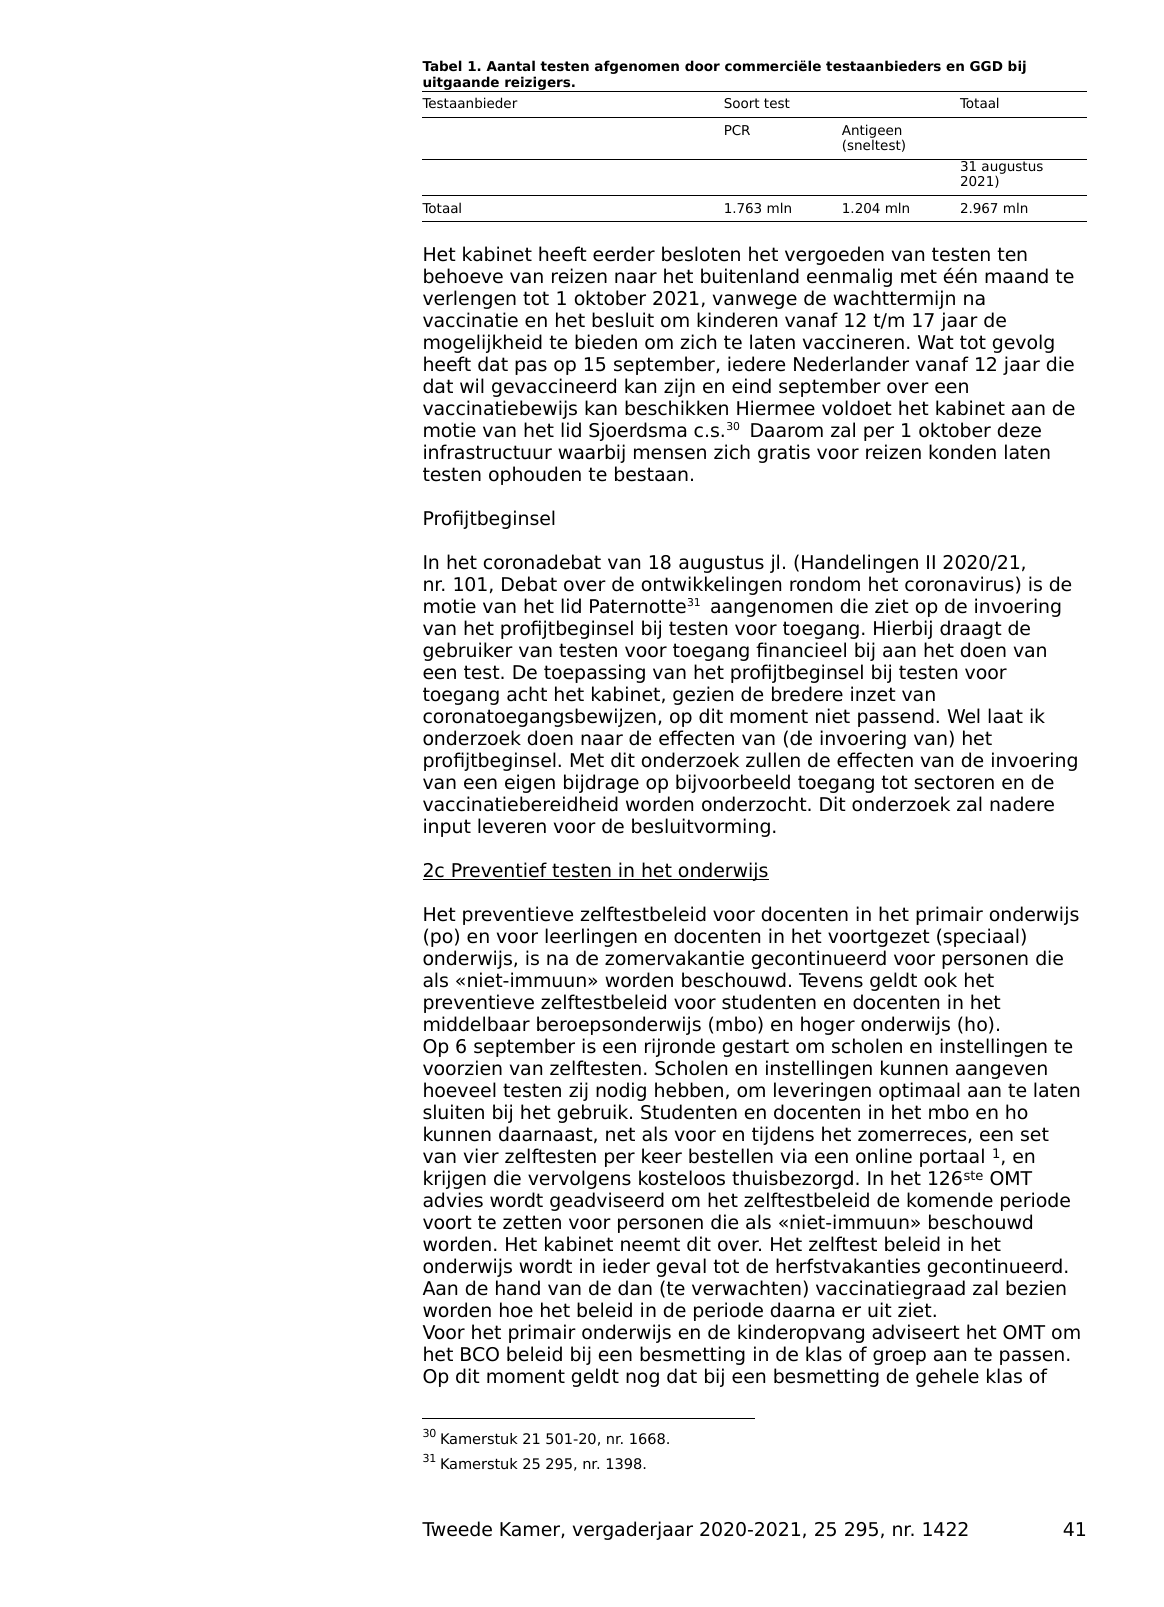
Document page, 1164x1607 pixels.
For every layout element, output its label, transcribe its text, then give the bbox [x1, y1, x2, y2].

table_cell [836, 92, 954, 117]
text Het preventieve zelftestbeleid voor docenten in het primair onderwijs (po) en voor leerlingen en docenten in het voortgezet (speciaal) onderwijs, is na de zomervakantie gecontinueerd voor personen die als «niet-immuun» worden beschouwd. Tevens geldt ook het preventieve zelftestbeleid voor studenten en docenten in het middelbaar beroepsonderwijs (mbo) en hoger onderwijs (ho). [422, 904, 1087, 1036]
table_cell [718, 160, 836, 195]
table_cell PCR [718, 118, 836, 158]
table_cell 1.204 mln [836, 196, 954, 221]
table_cell Totaal [422, 196, 717, 221]
text Op 6 september is een rijronde gestart om scholen en instellingen te voorzien van zelftesten. Scholen en instellingen kunnen aangeven hoeveel testen zij nodig hebben, om leveringen optimaal aan te laten sluiten bij het gebruik. Studenten en docenten in het mbo en ho kunnen daarnaast, net als voor en tijdens het zomerreces, een set van vier zelftesten per keer bestellen via een online portaal 1, en krijgen die vervolgens kosteloos thuisbezorgd. In het 126ste OMT advies wordt geadviseerd om het zelftestbeleid de komende periode voort te zetten voor personen die als «niet-immuun» beschouwd worden. Het kabinet neemt dit over. Het zelftest beleid in het onderwijs wordt in ieder geval tot de herfstvakanties gecontinueerd. Aan de hand van de dan (te verwachten) vaccinatiegraad zal bezien worden hoe het beleid in de periode daarna er uit ziet. [422, 1036, 1087, 1322]
text Kamerstuk 25 295, nr. 1398. [422, 1452, 1087, 1474]
text Het kabinet heeft eerder besloten het vergoeden van testen ten behoeve van reizen naar het buitenland eenmalig met één maand te verlengen tot 1 oktober 2021, vanwege de wachttermijn na vaccinatie en het besluit om kinderen vanaf 12 t/m 17 jaar de mogelijkheid te bieden om zich te laten vaccineren. Wat tot gevolg heeft dat pas op 15 september, iedere Nederlander vanaf 12 jaar die dat wil gevaccineerd kan zijn en eind september over een vaccinatiebewijs kan beschikken Hiermee voldoet het kabinet aan de motie van het lid Sjoerdsma c.s. Daarom zal per 1 oktober deze infrastructuur waarbij mensen zich gratis voor reizen konden laten testen ophouden te bestaan. [422, 244, 1087, 486]
table_cell 31 augustus 2021) [954, 160, 1087, 195]
subtitle 2c Preventief testen in het onderwijs [422, 860, 1087, 882]
subtitle Profijtbeginsel [422, 508, 1087, 530]
table_header Tabel 1. Aantal testen afgenomen door commerciële testaanbieders en GGD bij uitgaande reizigers. [422, 59, 1087, 91]
table_cell [422, 160, 717, 195]
table_cell 2.967 mln [954, 196, 1087, 221]
text Kamerstuk 21 501-20, nr. 1668. [422, 1427, 1087, 1449]
table_cell Totaal [954, 92, 1087, 117]
table_cell [954, 118, 1087, 158]
table_cell Testaanbieder [422, 92, 717, 117]
table_cell Antigeen (sneltest) [836, 118, 954, 158]
text Voor het primair onderwijs en de kinderopvang adviseert het OMT om het BCO beleid bij een besmetting in de klas of groep aan te passen. Op dit moment geldt nog dat bij een besmetting de gehele klas of [422, 1322, 1087, 1388]
table_cell [422, 118, 717, 158]
table_cell 1.763 mln [718, 196, 836, 221]
table_cell Soort test [718, 92, 836, 117]
text In het coronadebat van 18 augustus jl. (Handelingen II 2020/21, nr. 101, Debat over de ontwikkelingen rondom het coronavirus) is de motie van het lid Paternotte aangenomen die ziet op de invoering van het profijtbeginsel bij testen voor toegang. Hierbij draagt de gebruiker van testen voor toegang financieel bij aan het doen van een test. De toepassing van het profijtbeginsel bij testen voor toegang acht het kabinet, gezien de bredere inzet van coronatoegangsbewijzen, op dit moment niet passend. Wel laat ik onderzoek doen naar de effecten van (de invoering van) het profijtbeginsel. Met dit onderzoek zullen de effecten van de invoering van een eigen bijdrage op bijvoorbeeld toegang tot sectoren en de vaccinatiebereidheid worden onderzocht. Dit onderzoek zal nadere input leveren voor de besluitvorming. [422, 552, 1087, 838]
table_cell [836, 160, 954, 195]
